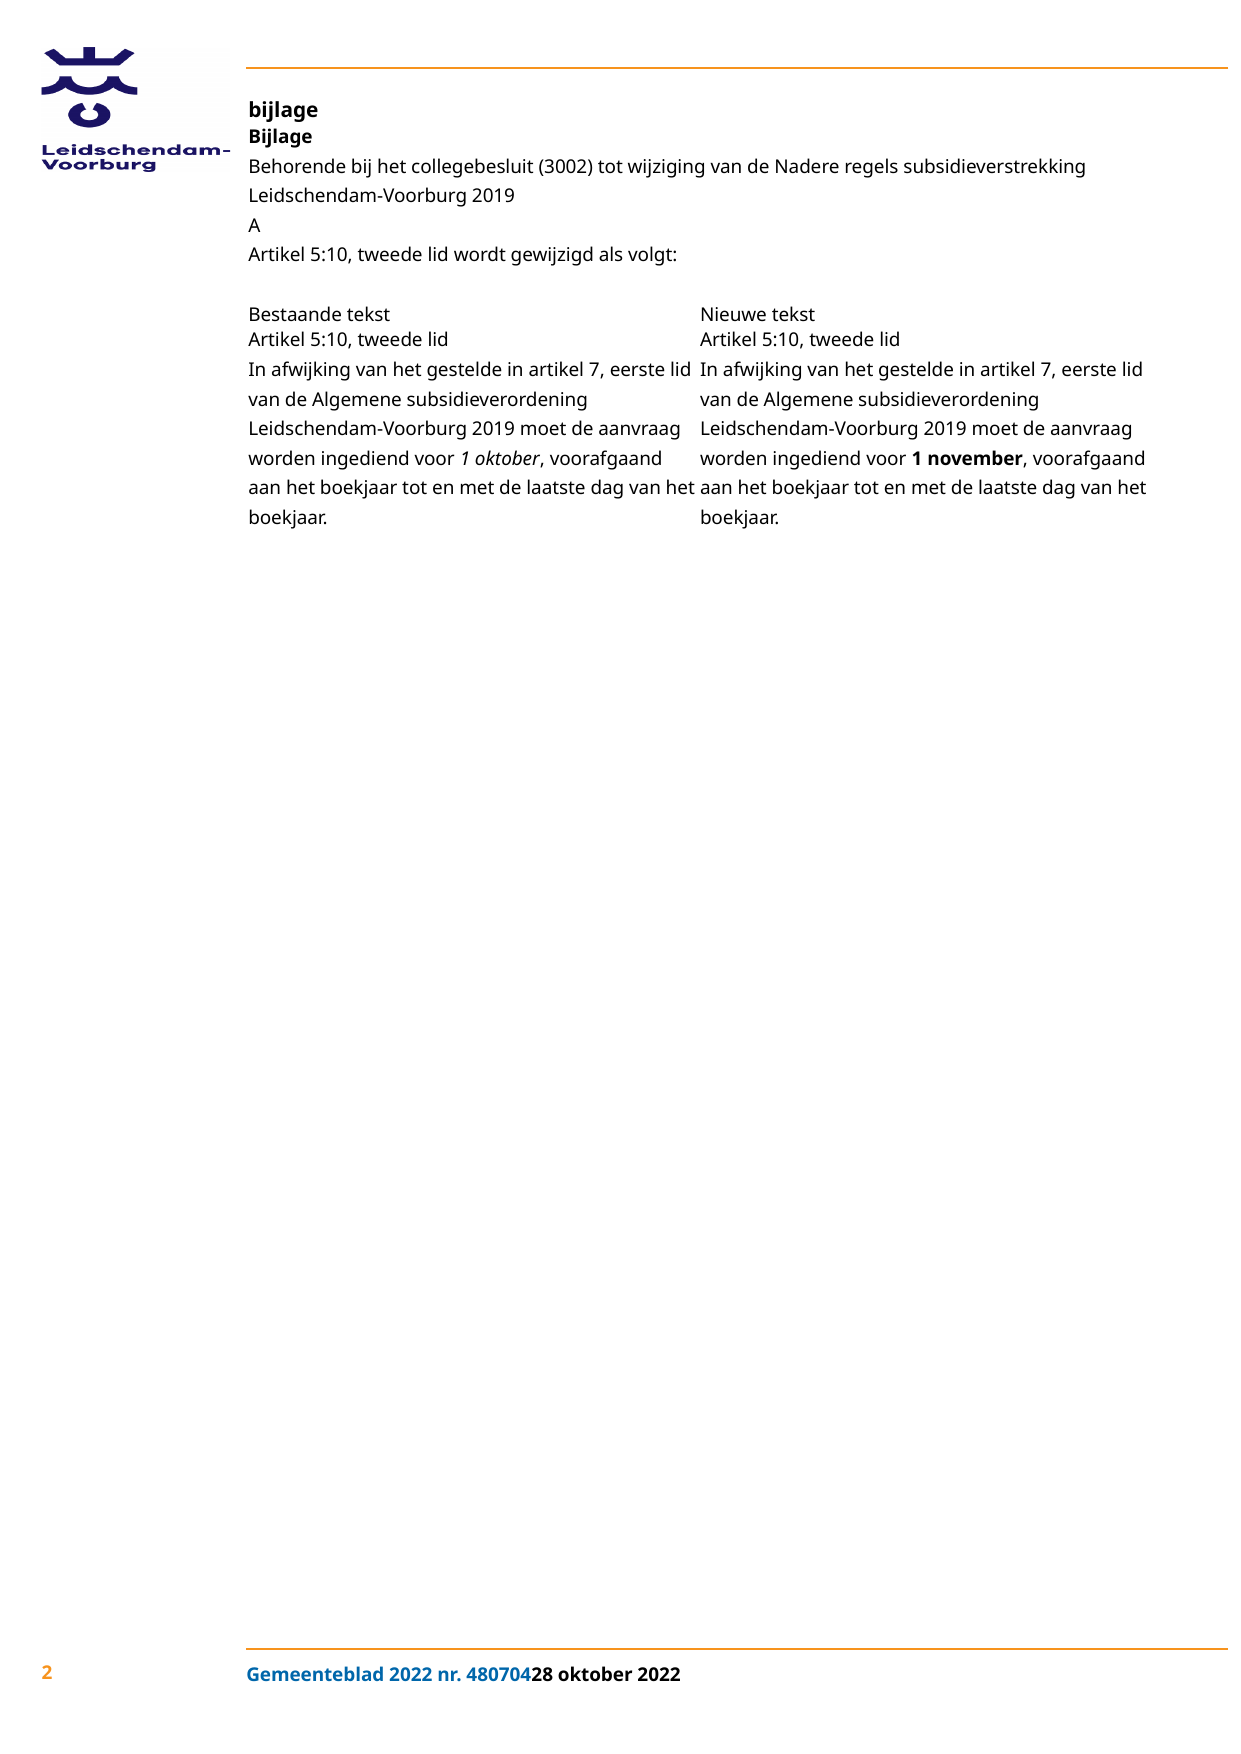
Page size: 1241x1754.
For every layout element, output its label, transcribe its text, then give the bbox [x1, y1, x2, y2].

table_header Nieuwe tekst [700, 301, 1152, 327]
text A [248, 212, 1152, 238]
text Artikel 5:10, tweede lid wordt gewijzigd als volgt: [248, 242, 1152, 267]
text bijlage [248, 95, 1152, 123]
picture [41, 47, 231, 172]
table_header Bestaande tekst [248, 301, 700, 327]
table_cell Artikel 5:10, tweede lid In afwijking van het gestelde in artikel 7, eerste lid van de Algemene subsidieverordening Leidschendam-Voorburg 2019 moet de aanvraag worden ingediend voor 1 november, voorafgaand aan het boekjaar tot en met de laatste dag van het boekjaar. [700, 327, 1152, 530]
text Behorende bij het collegebesluit (3002) tot wijziging van de Nadere regels subsidieverstrekking Leidschendam-Voorburg 2019 [248, 153, 1152, 208]
table_cell Artikel 5:10, tweede lid In afwijking van het gestelde in artikel 7, eerste lid van de Algemene subsidieverordening Leidschendam-Voorburg 2019 moet de aanvraag worden ingediend voor 1 oktober, voorafgaand aan het boekjaar tot en met de laatste dag van het boekjaar. [248, 327, 700, 530]
text Bijlage [248, 123, 1152, 149]
